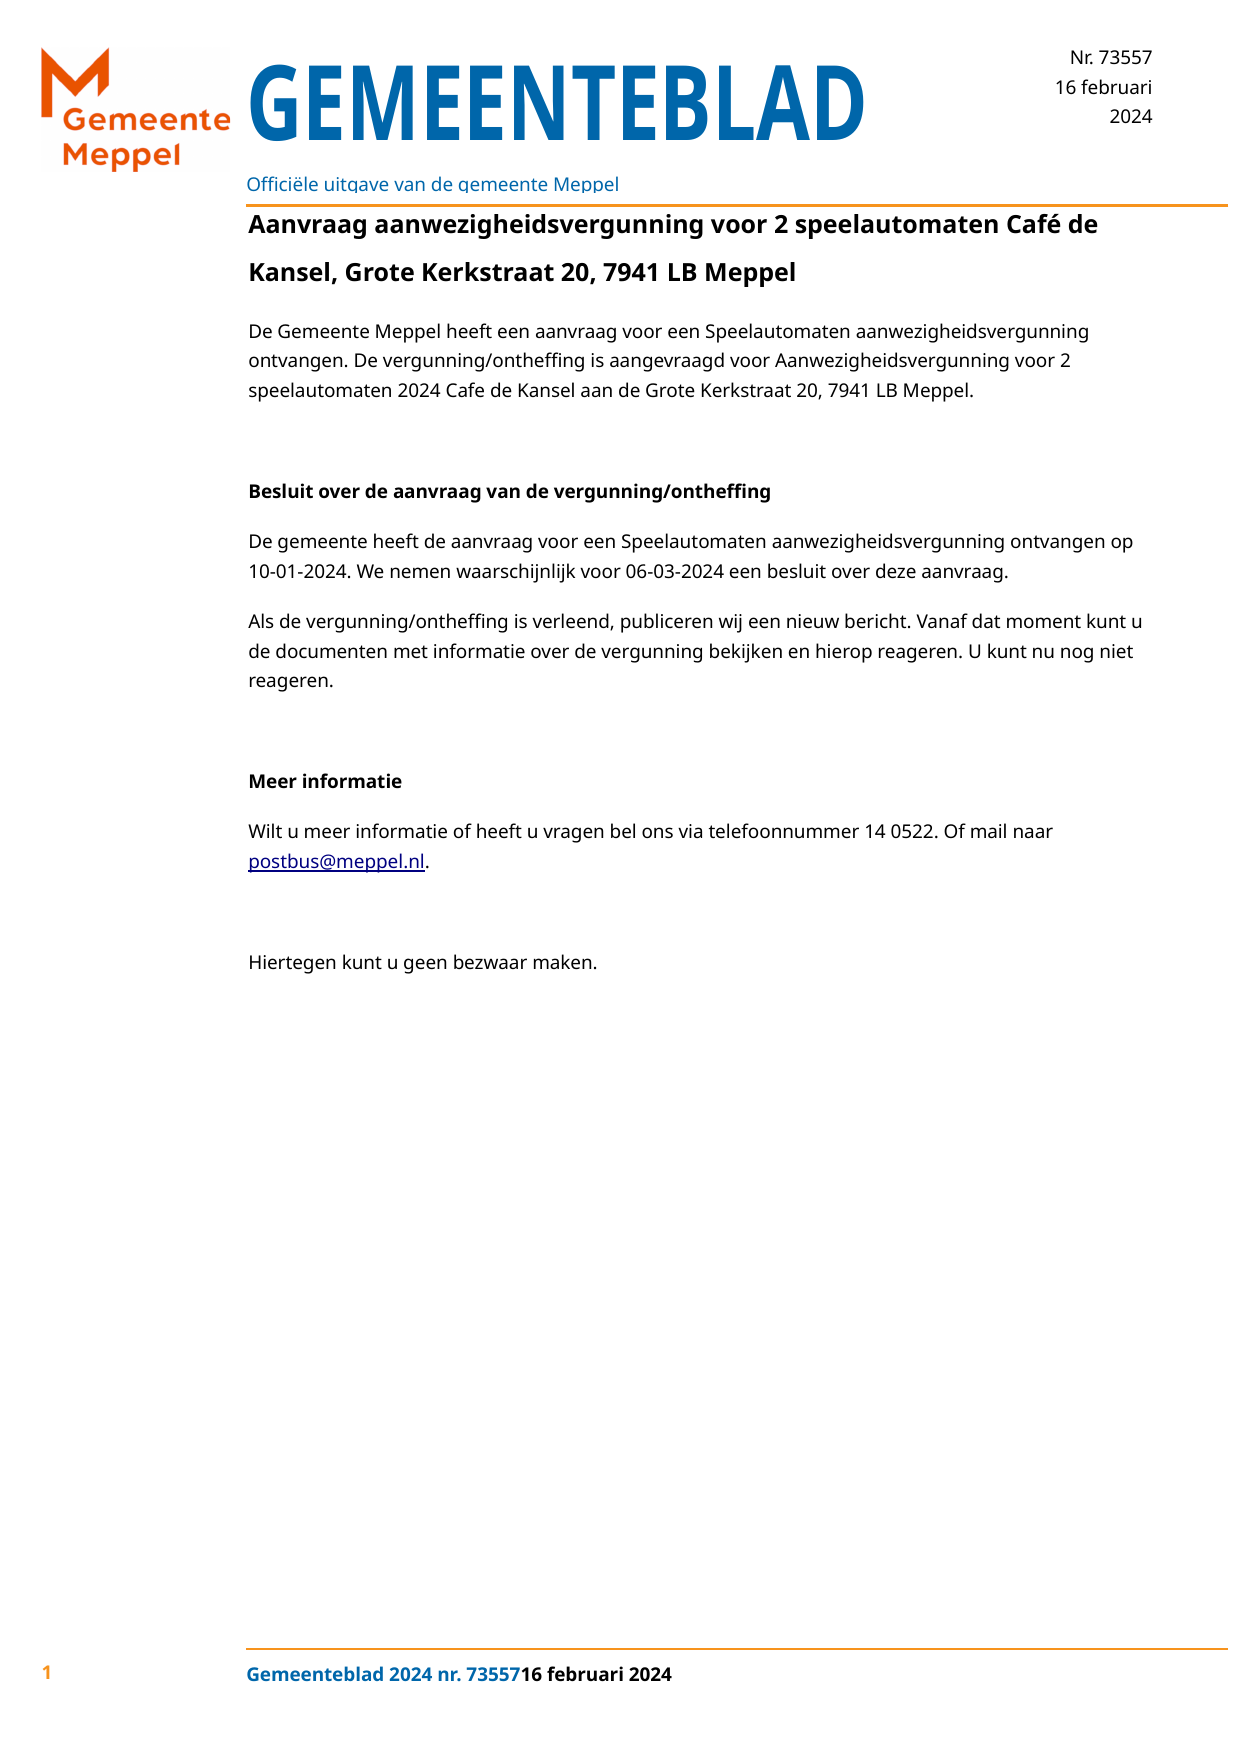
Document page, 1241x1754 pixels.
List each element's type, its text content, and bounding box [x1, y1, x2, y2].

text Wilt u meer informatie of heeft u vragen bel ons via telefoonnummer 14 0522. Of mail naar postbus@meppel.nl. [248, 819, 1152, 874]
text De Gemeente Meppel heeft een aanvraag voor een Speelautomaten aanwezigheidsvergunning ontvangen. De vergunning/ontheffing is aangevraagd voor Aanwezigheidsvergunning voor 2 speelautomaten 2024 Cafe de Kansel aan de Grote Kerkstraat 20, 7941 LB Meppel. [248, 318, 1152, 403]
picture [41, 47, 231, 172]
text Hiertegen kunt u geen bezwaar maken. [248, 949, 1152, 975]
text Besluit over de aanvraag van de vergunning/ontheffing [248, 478, 1152, 504]
text Aanvraag aanwezigheidsvergunning voor 2 speelautomaten Café de Kansel, Grote Kerkstraat 20, 7941 LB Meppel [248, 207, 1152, 288]
text De gemeente heeft de aanvraag voor een Speelautomaten aanwezigheidsvergunning ontvangen op 10-01-2024. We nemen waarschijnlijk voor 06-03-2024 een besluit over deze aanvraag. [248, 528, 1152, 584]
text Meer informatie [248, 768, 1152, 794]
text Als de vergunning/ontheffing is verleend, publiceren wij een nieuw bericht. Vanaf dat moment kunt u de documenten met informatie over de vergunning bekijken en hierop reageren. U kunt nu nog niet reageren. [248, 608, 1152, 693]
